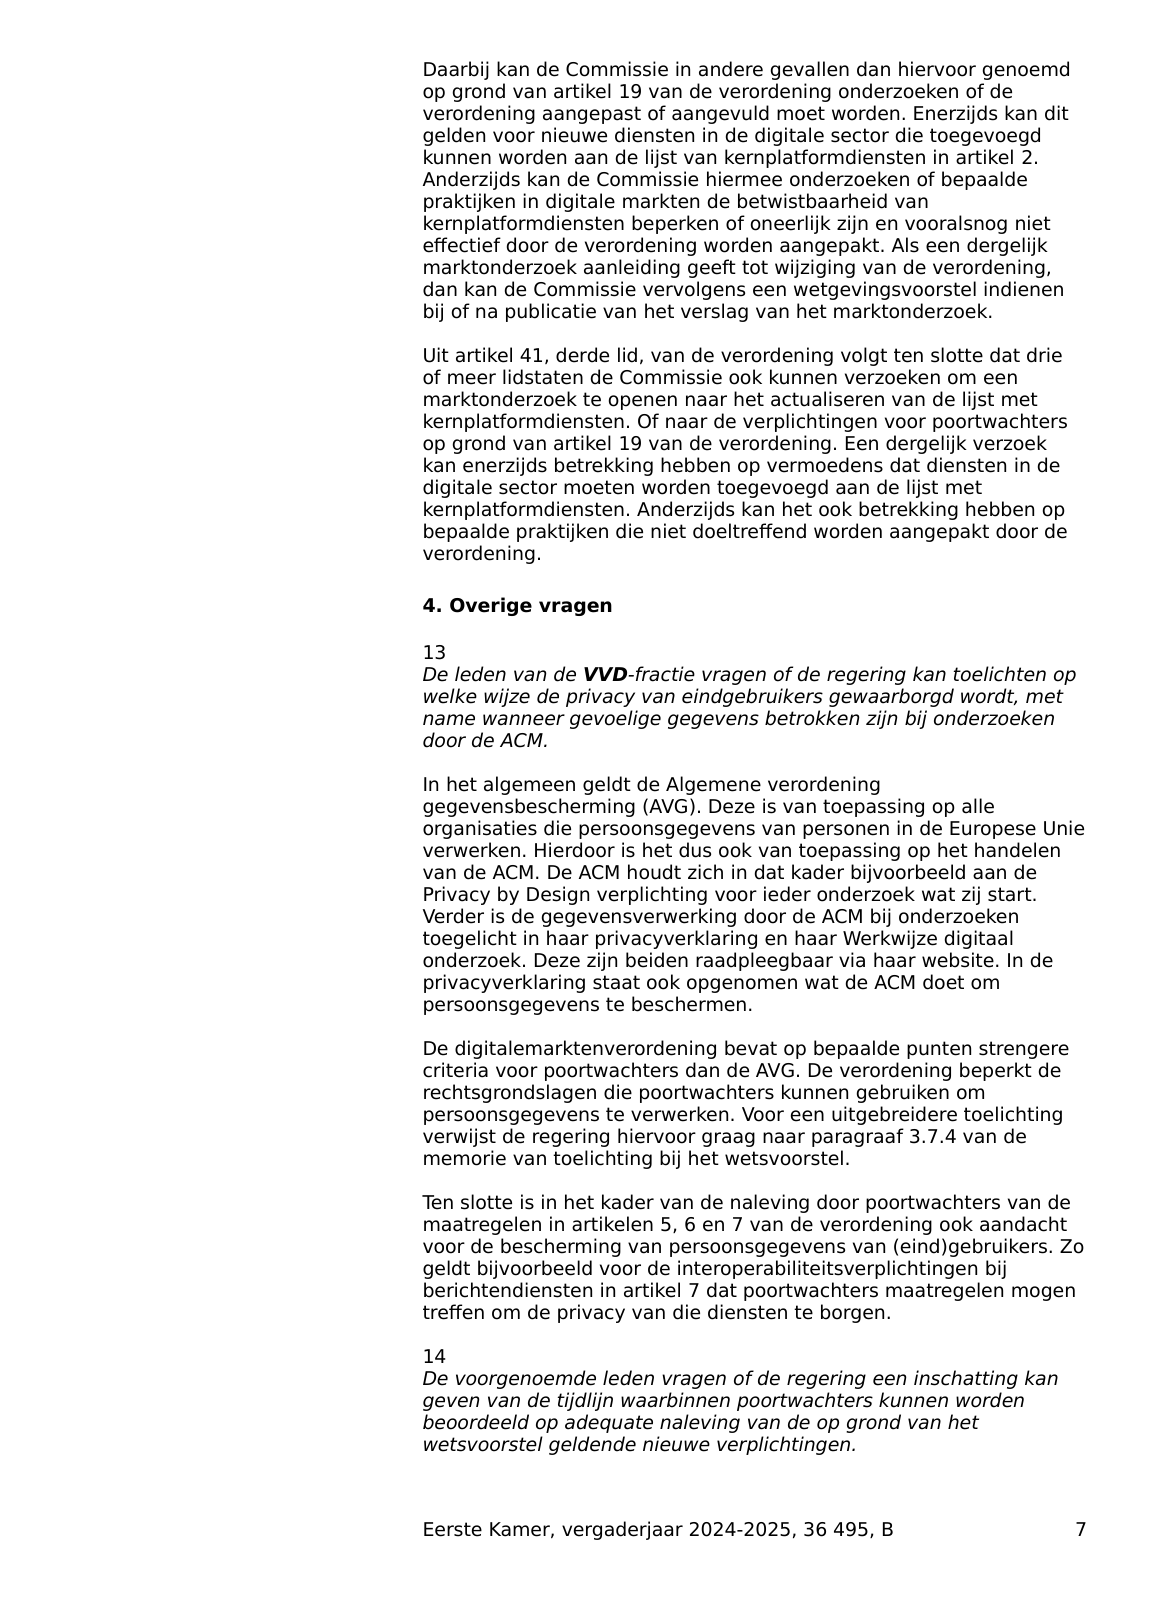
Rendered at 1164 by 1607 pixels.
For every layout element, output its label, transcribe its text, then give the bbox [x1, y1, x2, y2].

text De voorgenoemde leden vragen of de regering een inschatting kan geven van de tijdlijn waarbinnen poortwachters kunnen worden beoordeeld op adequate naleving van de op grond van het wetsvoorstel geldende nieuwe verplichtingen. [422, 1368, 1087, 1456]
text Uit artikel 41, derde lid, van de verordening volgt ten slotte dat drie of meer lidstaten de Commissie ook kunnen verzoeken om een marktonderzoek te openen naar het actualiseren van de lijst met kernplatformdiensten. Of naar de verplichtingen voor poortwachters op grond van artikel 19 van de verordening. Een dergelijk verzoek kan enerzijds betrekking hebben op vermoedens dat diensten in de digitale sector moeten worden toegevoegd aan de lijst met kernplatformdiensten. Anderzijds kan het ook betrekking hebben op bepaalde praktijken die niet doeltreffend worden aangepakt door de verordening. [422, 345, 1087, 565]
text De digitalemarktenverordening bevat op bepaalde punten strengere criteria voor poortwachters dan de AVG. De verordening beperkt de rechtsgrondslagen die poortwachters kunnen gebruiken om persoonsgegevens te verwerken. Voor een uitgebreidere toelichting verwijst de regering hiervoor graag naar paragraaf 3.7.4 van de memorie van toelichting bij het wetsvoorstel. [422, 1038, 1087, 1170]
text 14 [422, 1346, 1087, 1368]
text In het algemeen geldt de Algemene verordening gegevensbescherming (AVG). Deze is van toepassing op alle organisaties die persoonsgegevens van personen in de Europese Unie verwerken. Hierdoor is het dus ook van toepassing op het handelen van de ACM. De ACM houdt zich in dat kader bijvoorbeeld aan de Privacy by Design verplichting voor ieder onderzoek wat zij start. Verder is de gegevensverwerking door de ACM bij onderzoeken toegelicht in haar privacyverklaring en haar Werkwijze digitaal onderzoek. Deze zijn beiden raadpleegbaar via haar website. In de privacyverklaring staat ook opgenomen wat de ACM doet om persoonsgegevens te beschermen. [422, 774, 1087, 1016]
text De leden van de VVD-fractie vragen of de regering kan toelichten op welke wijze de privacy van eindgebruikers gewaarborgd wordt, met name wanneer gevoelige gegevens betrokken zijn bij onderzoeken door de ACM. [422, 664, 1087, 752]
subtitle 4. Overige vragen [422, 595, 1087, 617]
text Daarbij kan de Commissie in andere gevallen dan hiervoor genoemd op grond van artikel 19 van de verordening onderzoeken of de verordening aangepast of aangevuld moet worden. Enerzijds kan dit gelden voor nieuwe diensten in de digitale sector die toegevoegd kunnen worden aan de lijst van kernplatformdiensten in artikel 2. Anderzijds kan de Commissie hiermee onderzoeken of bepaalde praktijken in digitale markten de betwistbaarheid van kernplatformdiensten beperken of oneerlijk zijn en vooralsnog niet effectief door de verordening worden aangepakt. Als een dergelijk marktonderzoek aanleiding geeft tot wijziging van de verordening, dan kan de Commissie vervolgens een wetgevingsvoorstel indienen bij of na publicatie van het verslag van het marktonderzoek. [422, 59, 1087, 323]
text 13 [422, 642, 1087, 664]
text Ten slotte is in het kader van de naleving door poortwachters van de maatregelen in artikelen 5, 6 en 7 van de verordening ook aandacht voor de bescherming van persoonsgegevens van (eind)gebruikers. Zo geldt bijvoorbeeld voor de interoperabiliteitsverplichtingen bij berichtendiensten in artikel 7 dat poortwachters maatregelen mogen treffen om de privacy van die diensten te borgen. [422, 1192, 1087, 1324]
